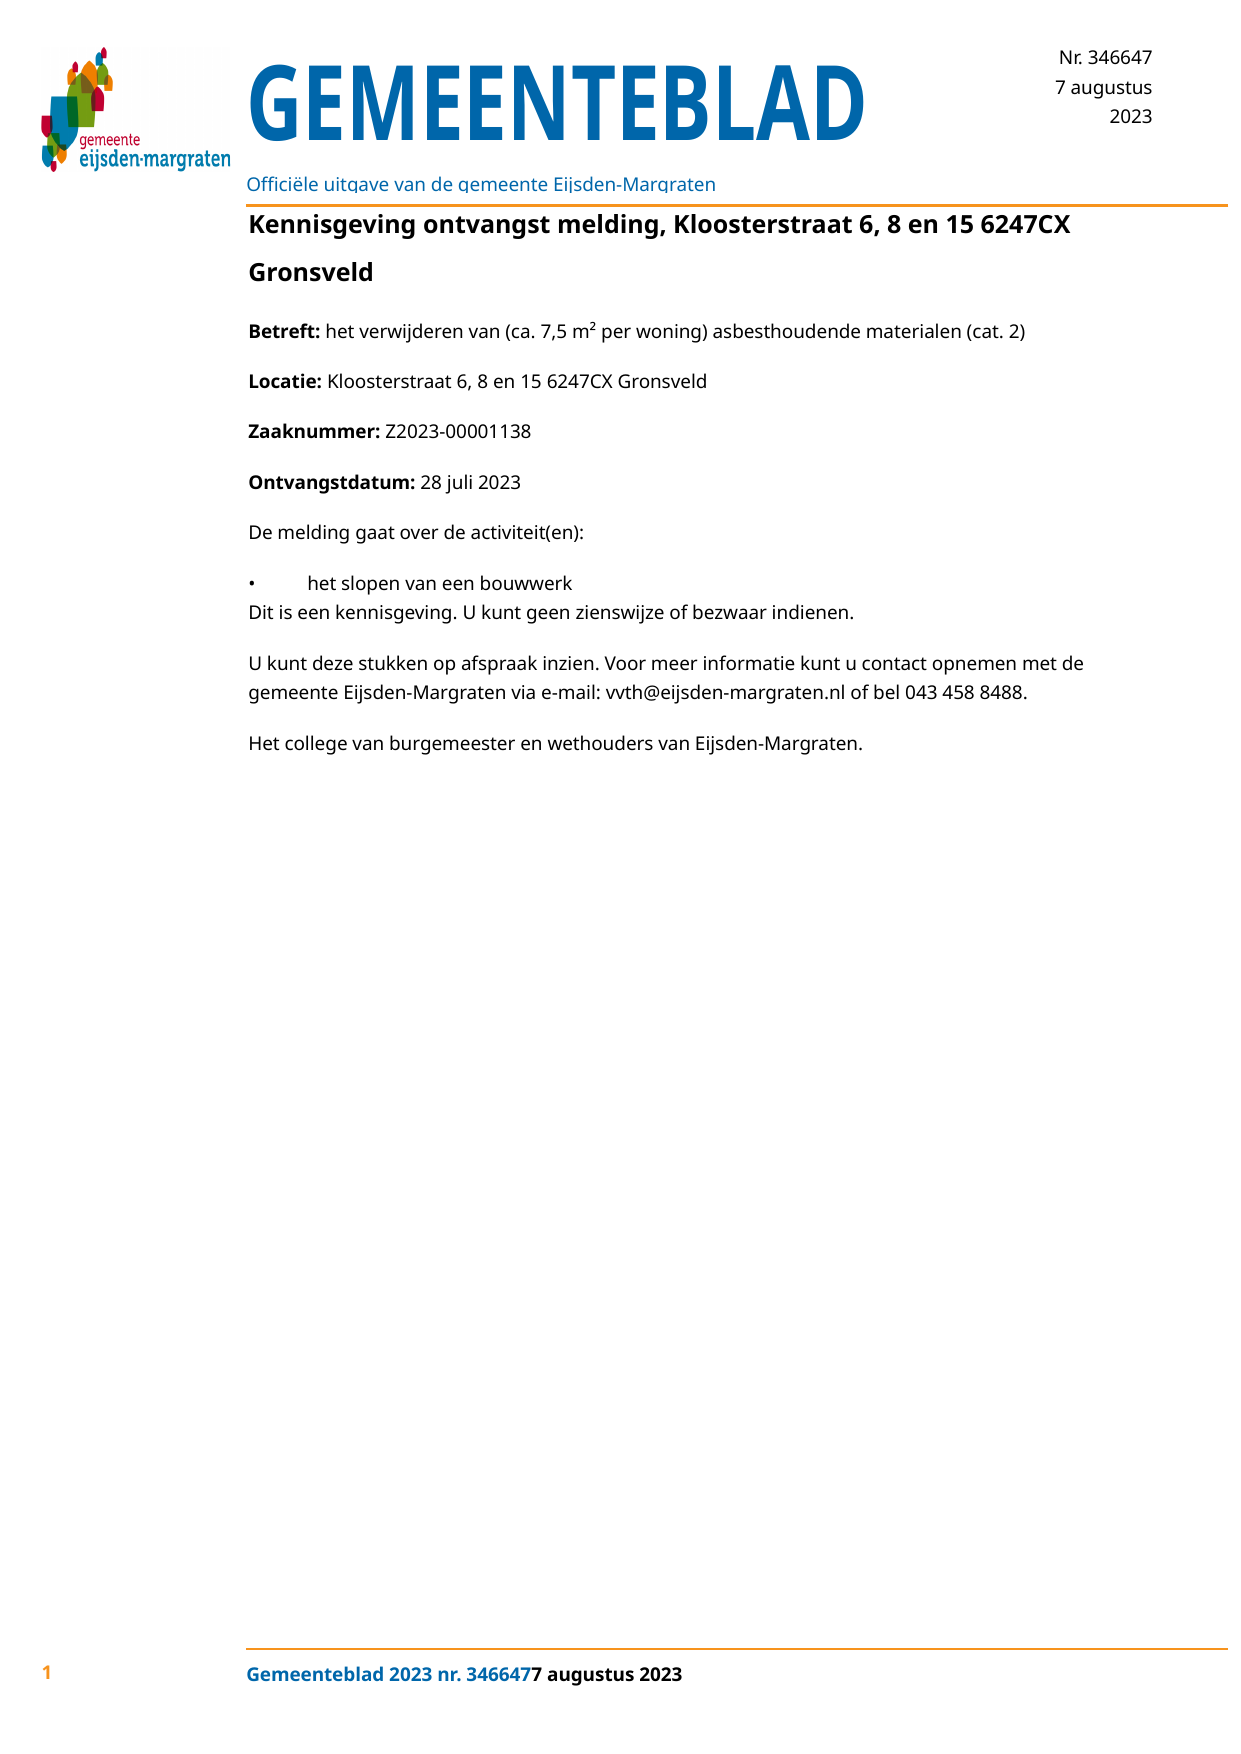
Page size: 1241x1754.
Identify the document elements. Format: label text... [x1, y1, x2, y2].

text Locatie: Kloosterstraat 6, 8 en 15 6247CX Gronsveld [248, 368, 1152, 394]
text Ontvangstdatum: 28 juli 2023 [248, 469, 1152, 495]
list het slopen van een bouwwerk [248, 570, 1152, 596]
text Het college van burgemeester en wethouders van Eijsden-Margraten. [248, 730, 1152, 756]
text Dit is een kennisgeving. U kunt geen zienswijze of bezwaar indienen. [248, 599, 1152, 625]
text Zaaknummer: Z2023-00001138 [248, 419, 1152, 444]
text Kennisgeving ontvangst melding, Kloosterstraat 6, 8 en 15 6247CX Gronsveld [248, 207, 1152, 288]
text Betreft: het verwijderen van (ca. 7,5 m² per woning) asbesthoudende materialen (cat. 2) [248, 318, 1152, 344]
text U kunt deze stukken op afspraak inzien. Voor meer informatie kunt u contact opnemen met de gemeente Eijsden-Margraten via e-mail: vvth@eijsden-margraten.nl of bel 043 458 8488. [248, 650, 1152, 705]
picture [41, 47, 231, 172]
text De melding gaat over de activiteit(en): [248, 519, 1152, 545]
